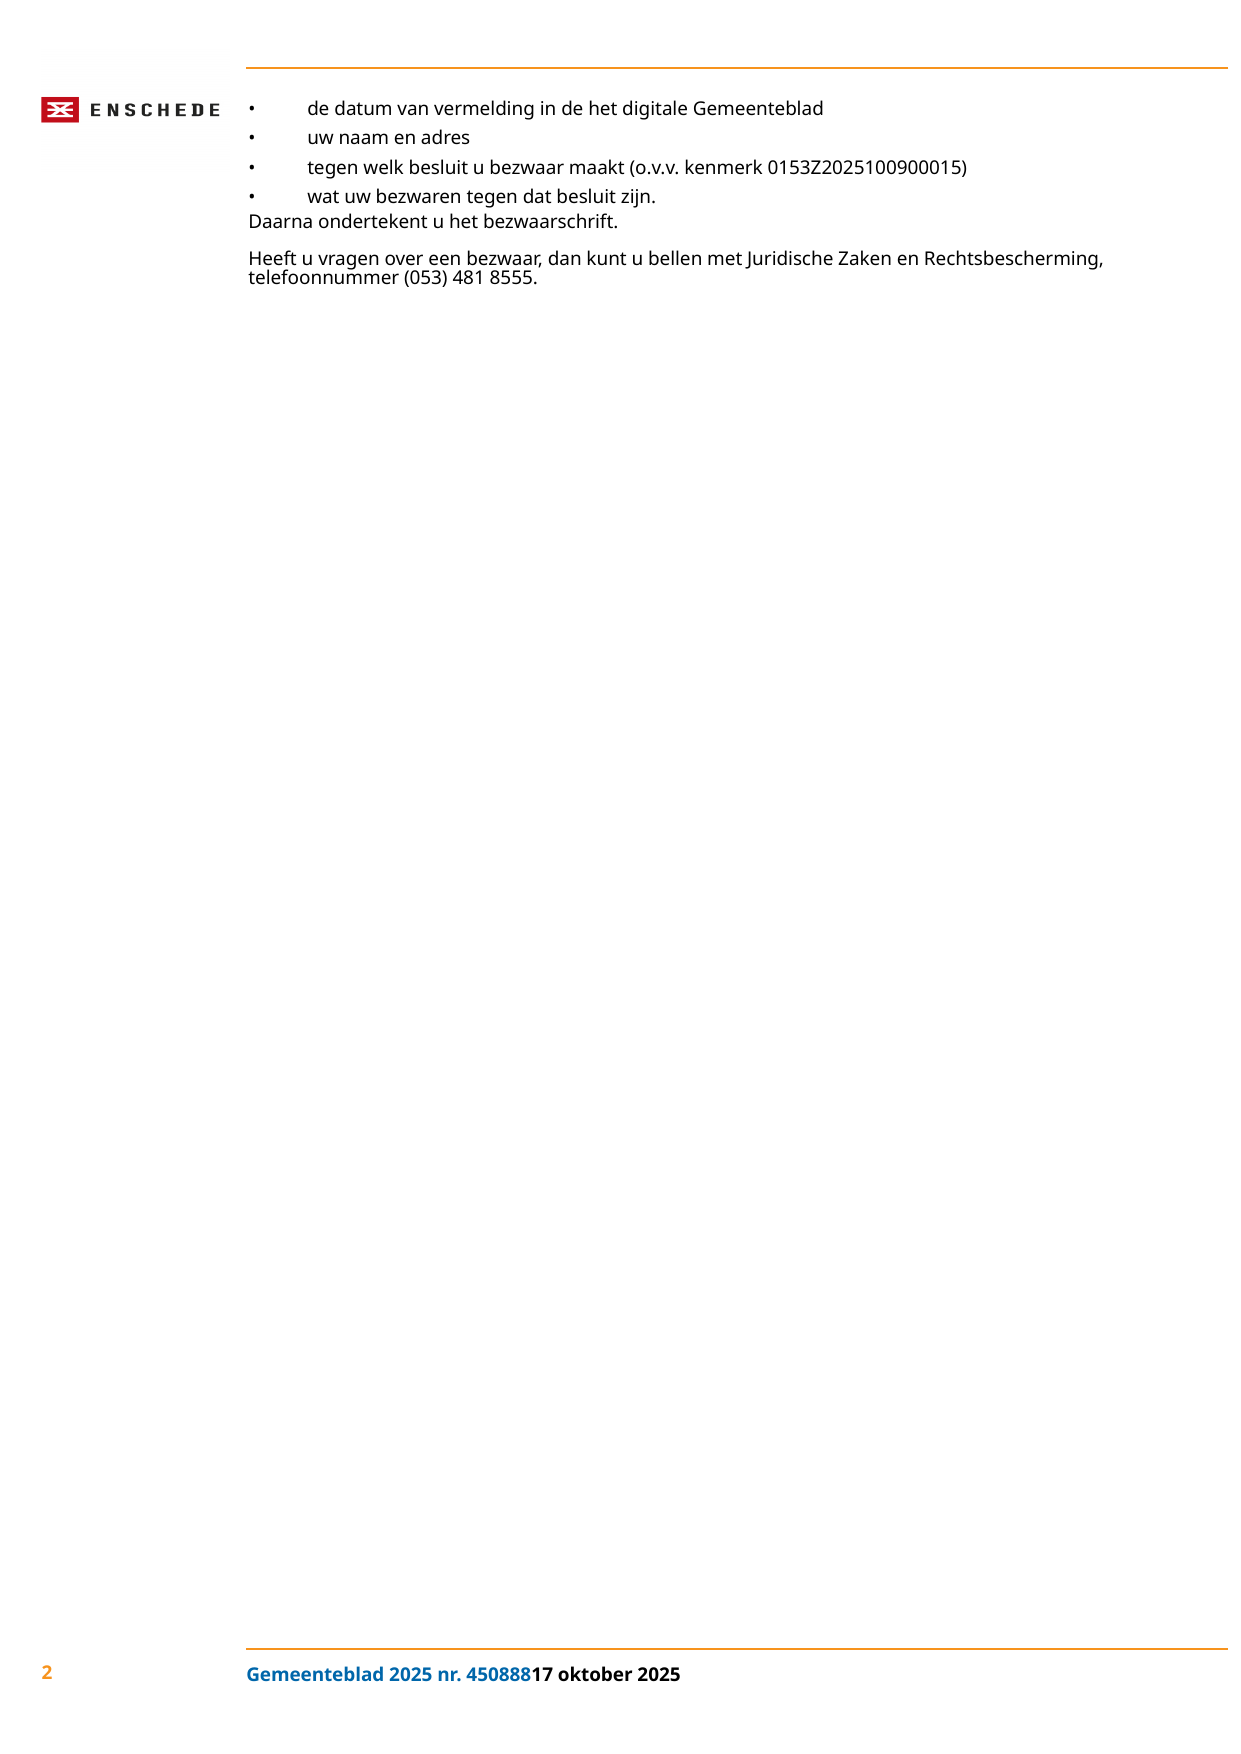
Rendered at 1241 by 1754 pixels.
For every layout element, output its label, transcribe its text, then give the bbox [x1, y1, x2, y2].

text Heeft u vragen over een bezwaar, dan kunt u bellen met Juridische Zaken en Rechtsbescherming, telefoonnummer (053) 481 8555. [248, 250, 1152, 289]
text Daarna ondertekent u het bezwaarschrift. [248, 213, 1152, 232]
picture [41, 47, 231, 172]
list uw naam en adres [248, 124, 1152, 150]
list tegen welk besluit u bezwaar maakt (o.v.v. kenmerk 0153Z2025100900015) [248, 154, 1152, 180]
list de datum van vermelding in de het digitale Gemeenteblad [248, 95, 1152, 121]
list wat uw bezwaren tegen dat besluit zijn. [248, 183, 1152, 209]
